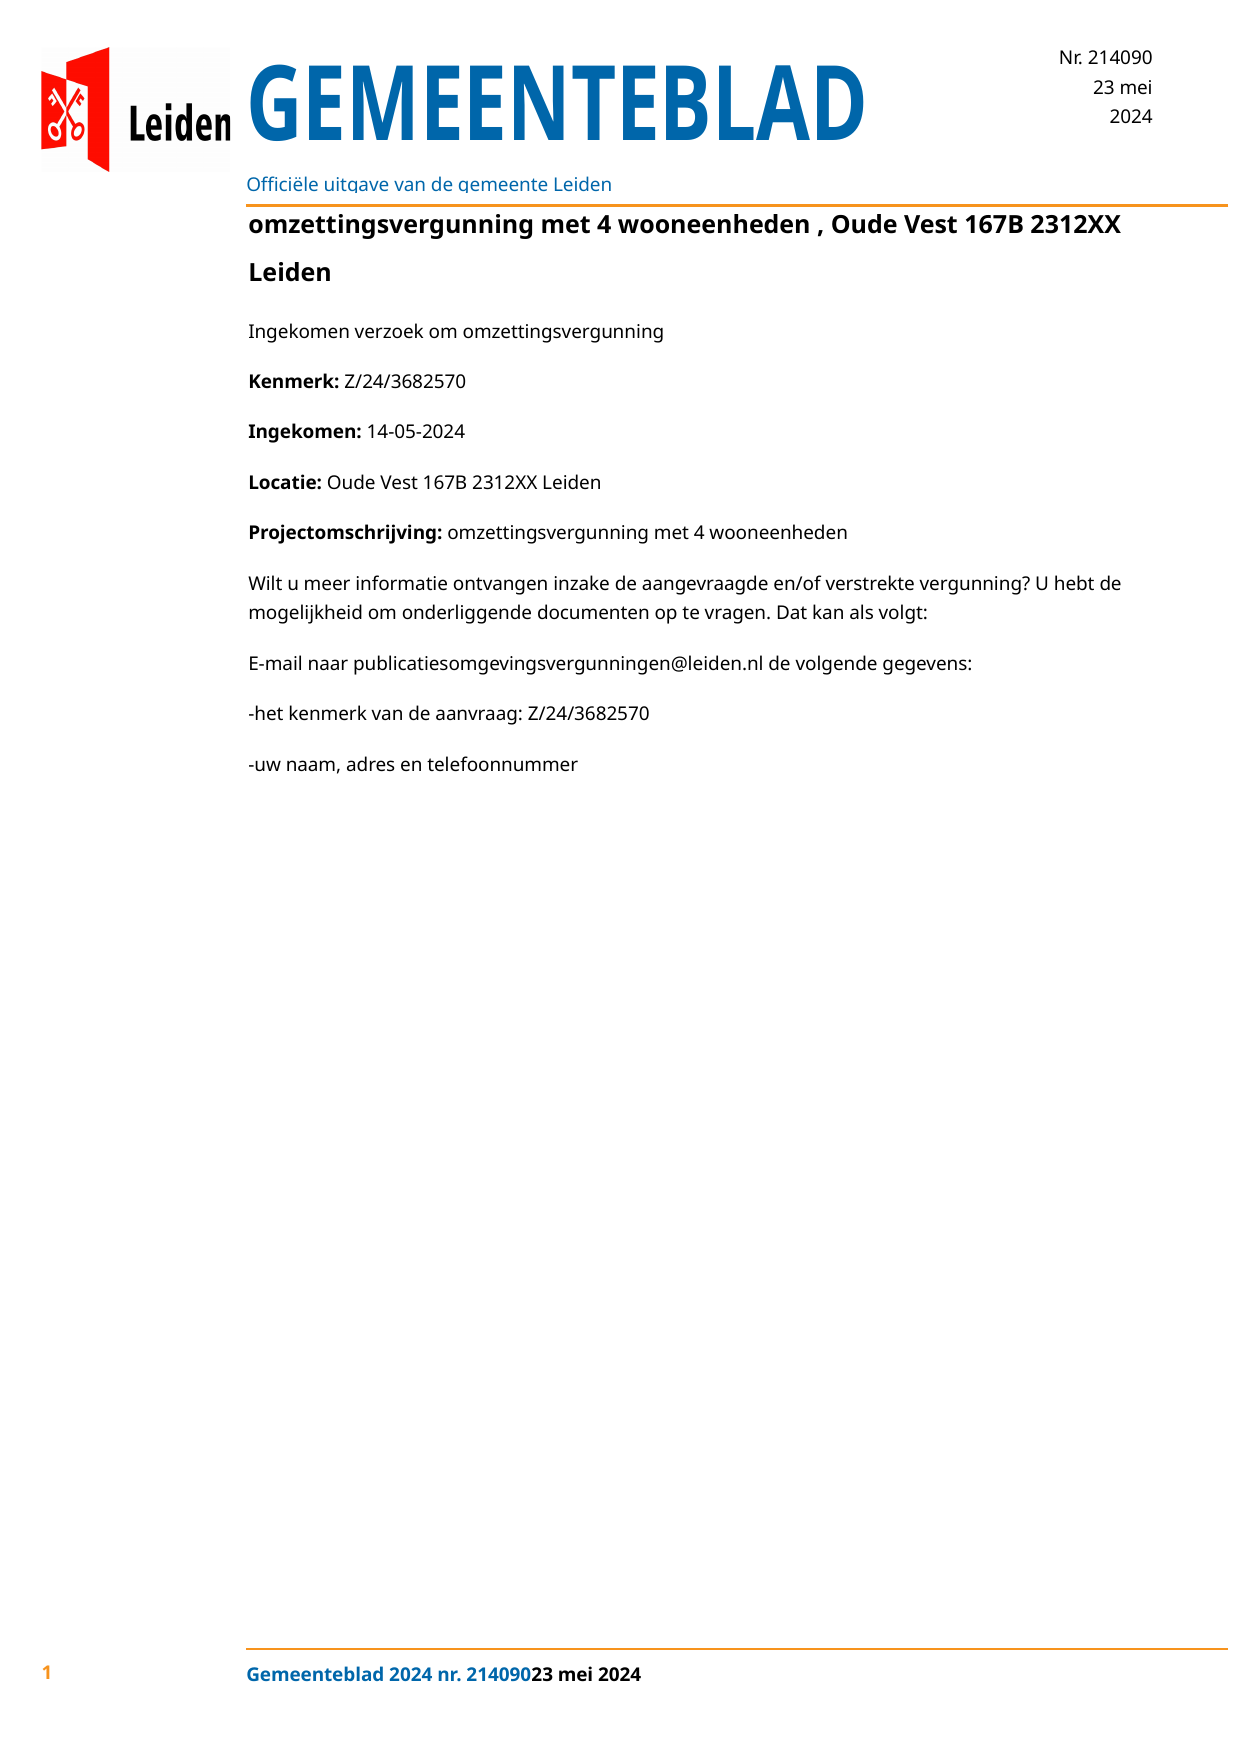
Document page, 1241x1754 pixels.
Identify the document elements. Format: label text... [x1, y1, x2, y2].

text Kenmerk: Z/24/3682570 [248, 368, 1152, 394]
text Wilt u meer informatie ontvangen inzake de aangevraagde en/of verstrekte vergunning? U hebt de mogelijkheid om onderliggende documenten op te vragen. Dat kan als volgt: [248, 570, 1152, 625]
text Ingekomen verzoek om omzettingsvergunning [248, 318, 1152, 344]
text E-mail naar publicatiesomgevingsvergunningen@leiden.nl de volgende gegevens: [248, 650, 1152, 676]
text Locatie: Oude Vest 167B 2312XX Leiden [248, 469, 1152, 495]
text -uw naam, adres en telefoonnummer [248, 751, 1152, 777]
text Projectomschrijving: omzettingsvergunning met 4 wooneenheden [248, 519, 1152, 545]
text Ingekomen: 14-05-2024 [248, 419, 1152, 444]
text -het kenmerk van de aanvraag: Z/24/3682570 [248, 700, 1152, 726]
text omzettingsvergunning met 4 wooneenheden , Oude Vest 167B 2312XX Leiden [248, 207, 1152, 288]
picture [41, 47, 231, 172]
